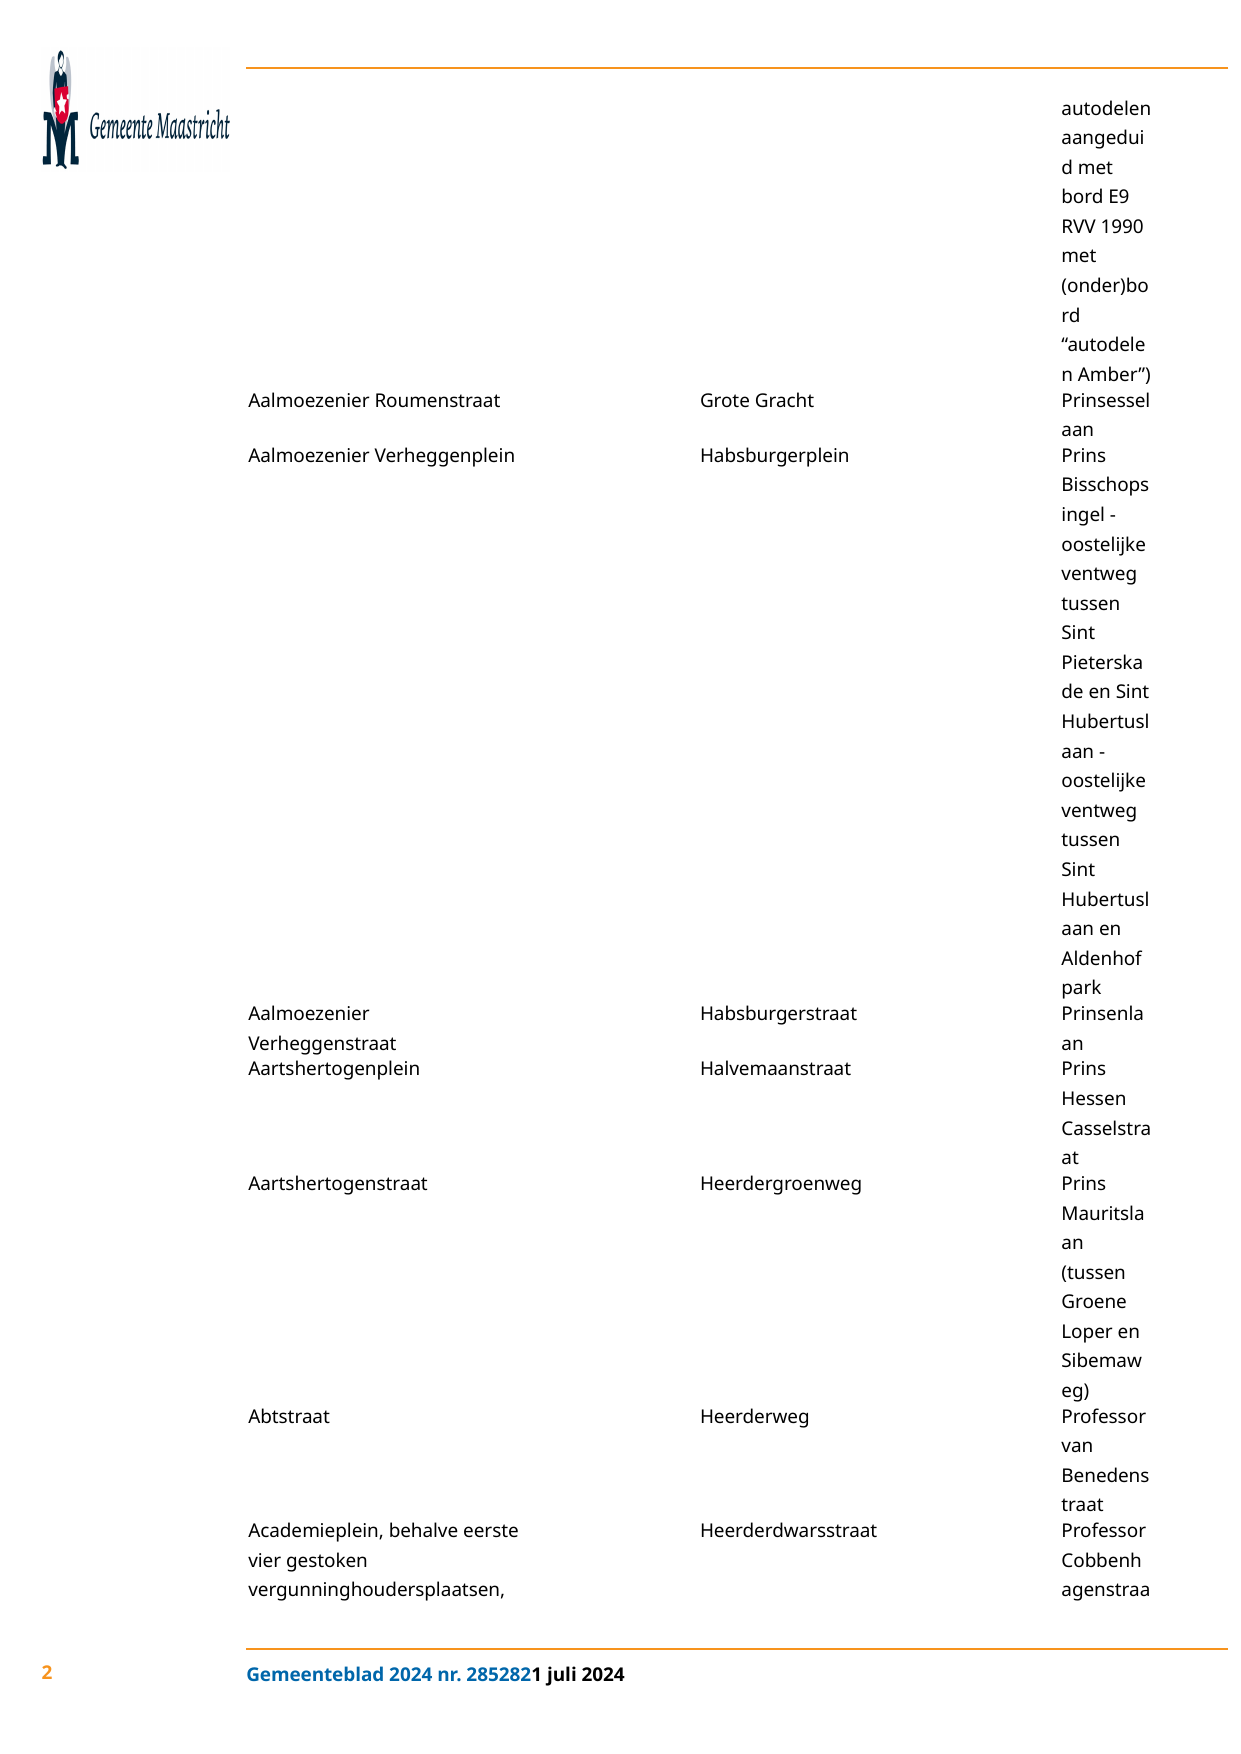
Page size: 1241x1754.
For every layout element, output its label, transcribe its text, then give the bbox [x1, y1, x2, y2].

table_cell [881, 1000, 1061, 1056]
table_cell Abtstraat [248, 1403, 519, 1517]
table_cell [881, 1056, 1061, 1170]
table_cell Prins Mauritslaan (tussen Groene Loper en Sibemaweg) [1061, 1170, 1152, 1403]
table_cell Heerdergroenweg [700, 1170, 881, 1403]
picture [41, 47, 231, 172]
table_cell [519, 1000, 700, 1056]
table_cell [248, 95, 519, 387]
table_cell Academieplein, behalve eerste vier gestoken vergunninghoudersplaatsen, [248, 1518, 519, 1602]
table_cell Grote Gracht [700, 387, 881, 442]
table_cell [519, 95, 700, 387]
table_cell Professor van Benedenstraat [1061, 1403, 1152, 1517]
table_cell [519, 1170, 700, 1403]
table_cell [519, 387, 700, 442]
table_cell [881, 1403, 1061, 1517]
table_cell [519, 442, 700, 1000]
table_cell Prins Hessen Casselstraat [1061, 1056, 1152, 1170]
table_cell [519, 1403, 700, 1517]
table_cell [881, 95, 1061, 387]
table_cell Aartshertogenplein [248, 1056, 519, 1170]
table_cell [881, 442, 1061, 1000]
table_cell [700, 95, 881, 387]
table_cell [881, 387, 1061, 442]
table_cell [519, 1056, 700, 1170]
table_cell Aalmoezenier Verheggenplein [248, 442, 519, 1000]
table_cell Prins Bisschopsingel -oostelijke ventweg tussen Sint Pieterskade en Sint Hubertuslaan -oostelijke ventweg tussen Sint Hubertuslaan en Aldenhofpark [1061, 442, 1152, 1000]
table_cell [881, 1170, 1061, 1403]
table_cell [881, 1518, 1061, 1602]
table_cell Professor Cobbenhagenstraa [1061, 1518, 1152, 1602]
table_cell Heerderweg [700, 1403, 881, 1517]
table_cell Aalmoezenier Verheggenstraat [248, 1000, 519, 1056]
table_cell Habsburgerplein [700, 442, 881, 1000]
table_cell Halvemaanstraat [700, 1056, 881, 1170]
table_cell Prinsesselaan [1061, 387, 1152, 442]
table_cell Aartshertogenstraat [248, 1170, 519, 1403]
table_cell Habsburgerstraat [700, 1000, 881, 1056]
table_cell Heerderdwarsstraat [700, 1518, 881, 1602]
table_cell [519, 1518, 700, 1602]
table_cell autodelen aangeduid met bord E9 RVV 1990 met (onder)bord “autodelen Amber”) [1061, 95, 1152, 387]
table_cell Aalmoezenier Roumenstraat [248, 387, 519, 442]
table_cell Prinsenlaan [1061, 1000, 1152, 1056]
